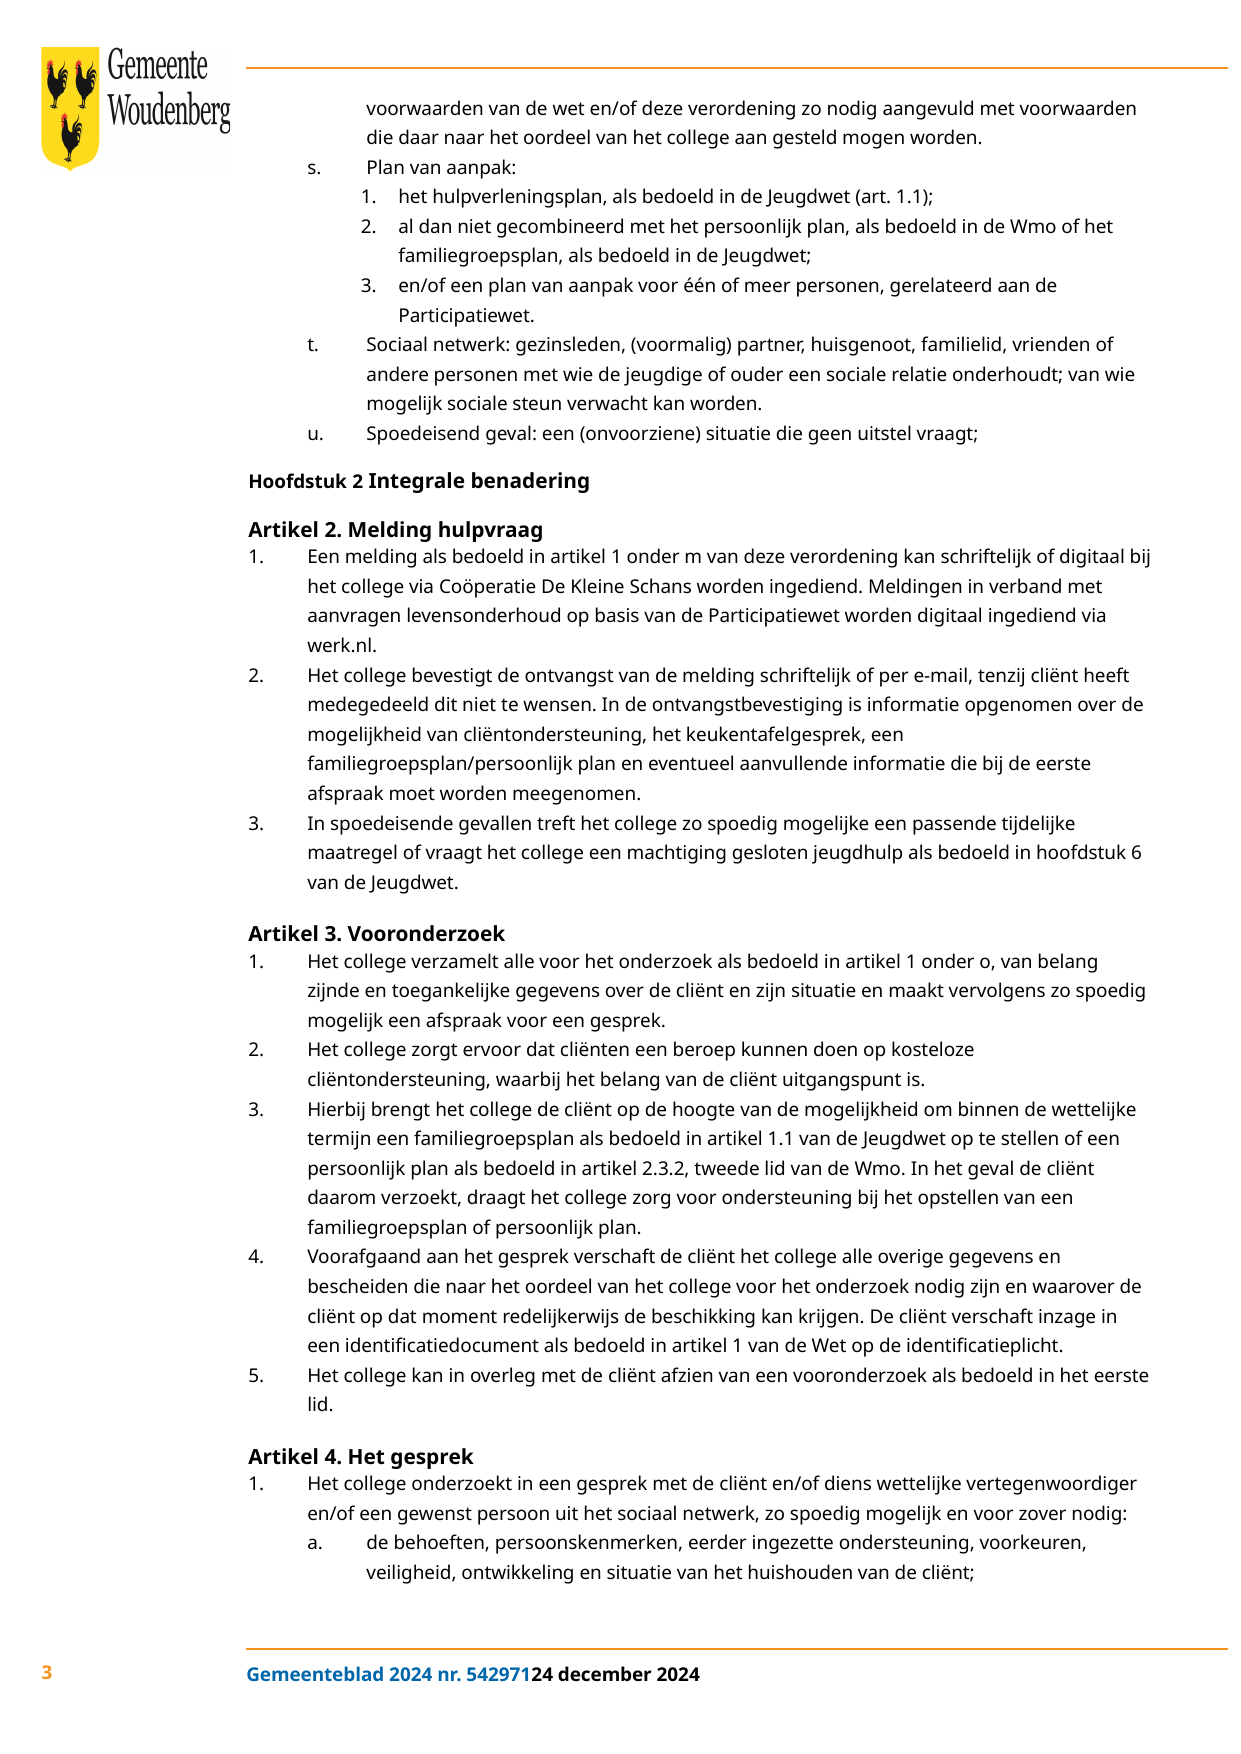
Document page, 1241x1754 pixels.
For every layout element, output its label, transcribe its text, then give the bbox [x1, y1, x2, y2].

list Het college verzamelt alle voor het onderzoek als bedoeld in artikel 1 onder o, van belang zijnde en toegankelijke gegevens over de cliënt en zijn situatie en maakt vervolgens zo spoedig mogelijk een afspraak voor een gesprek. [248, 948, 1152, 1033]
list voorwaarden van de wet en/of deze verordening zo nodig aangevuld met voorwaarden die daar naar het oordeel van het college aan gesteld mogen worden. [307, 95, 1152, 150]
picture [41, 47, 231, 172]
list al dan niet gecombineerd met het persoonlijk plan, als bedoeld in de Wmo of het familiegroepsplan, als bedoeld in de Jeugdwet; [361, 213, 1152, 268]
list Het college zorgt ervoor dat cliënten een beroep kunnen doen op kosteloze cliëntondersteuning, waarbij het belang van de cliënt uitgangspunt is. [248, 1037, 1152, 1092]
text Artikel 3. Vooronderzoek [248, 919, 1152, 948]
list In spoedeisende gevallen treft het college zo spoedig mogelijke een passende tijdelijke maatregel of vraagt het college een machtiging gesloten jeugdhulp als bedoeld in hoofdstuk 6 van de Jeugdwet. [248, 810, 1152, 895]
list Plan van aanpak: [307, 154, 1152, 180]
list Het college kan in overleg met de cliënt afzien van een vooronderzoek als bedoeld in het eerste lid. [248, 1362, 1152, 1417]
list Spoedeisend geval: een (onvoorziene) situatie die geen uitstel vraagt; [307, 420, 1152, 446]
list Een melding als bedoeld in artikel 1 onder m van deze verordening kan schriftelijk of digitaal bij het college via Coöperatie De Kleine Schans worden ingediend. Meldingen in verband met aanvragen levensonderhoud op basis van de Participatiewet worden digitaal ingediend via werk.nl. [248, 543, 1152, 658]
list Hierbij brengt het college de cliënt op de hoogte van de mogelijkheid om binnen de wettelijke termijn een familiegroepsplan als bedoeld in artikel 1.1 van de Jeugdwet op te stellen of een persoonlijk plan als bedoeld in artikel 2.3.2, tweede lid van de Wmo. In het geval de cliënt daarom verzoekt, draagt het college zorg voor ondersteuning bij het opstellen van een familiegroepsplan of persoonlijk plan. [248, 1096, 1152, 1240]
list Voorafgaand aan het gesprek verschaft de cliënt het college alle overige gegevens en bescheiden die naar het oordeel van het college voor het onderzoek nodig zijn en waarover de cliënt op dat moment redelijkerwijs de beschikking kan krijgen. De cliënt verschaft inzage in een identificatiedocument als bedoeld in artikel 1 van de Wet op de identificatieplicht. [248, 1244, 1152, 1358]
list en/of een plan van aanpak voor één of meer personen, gerelateerd aan de Participatiewet. [361, 272, 1152, 328]
list Het college bevestigt de ontvangst van de melding schriftelijk of per e-mail, tenzij cliënt heeft medegedeeld dit niet te wensen. In de ontvangstbevestiging is informatie opgenomen over de mogelijkheid van cliëntondersteuning, het keukentafelgesprek, een familiegroepsplan/persoonlijk plan en eventueel aanvullende informatie die bij de eerste afspraak moet worden meegenomen. [248, 662, 1152, 806]
list Het college onderzoekt in een gesprek met de cliënt en/of diens wettelijke vertegenwoordiger en/of een gewenst persoon uit het sociaal netwerk, zo spoedig mogelijk en voor zover nodig: [248, 1470, 1152, 1526]
list de behoeften, persoonskenmerken, eerder ingezette ondersteuning, voorkeuren, veiligheid, ontwikkeling en situatie van het huishouden van de cliënt; [307, 1529, 1152, 1585]
list Sociaal netwerk: gezinsleden, (voormalig) partner, huisgenoot, familielid, vrienden of andere personen met wie de jeugdige of ouder een sociale relatie onderhoudt; van wie mogelijk sociale steun verwacht kan worden. [307, 331, 1152, 416]
text Artikel 4. Het gesprek [248, 1442, 1152, 1470]
text Hoofdstuk 2 Integrale benadering [248, 466, 1152, 494]
list het hulpverleningsplan, als bedoeld in de Jeugdwet (art. 1.1); [361, 183, 1152, 209]
text Artikel 2. Melding hulpvraag [248, 515, 1152, 543]
